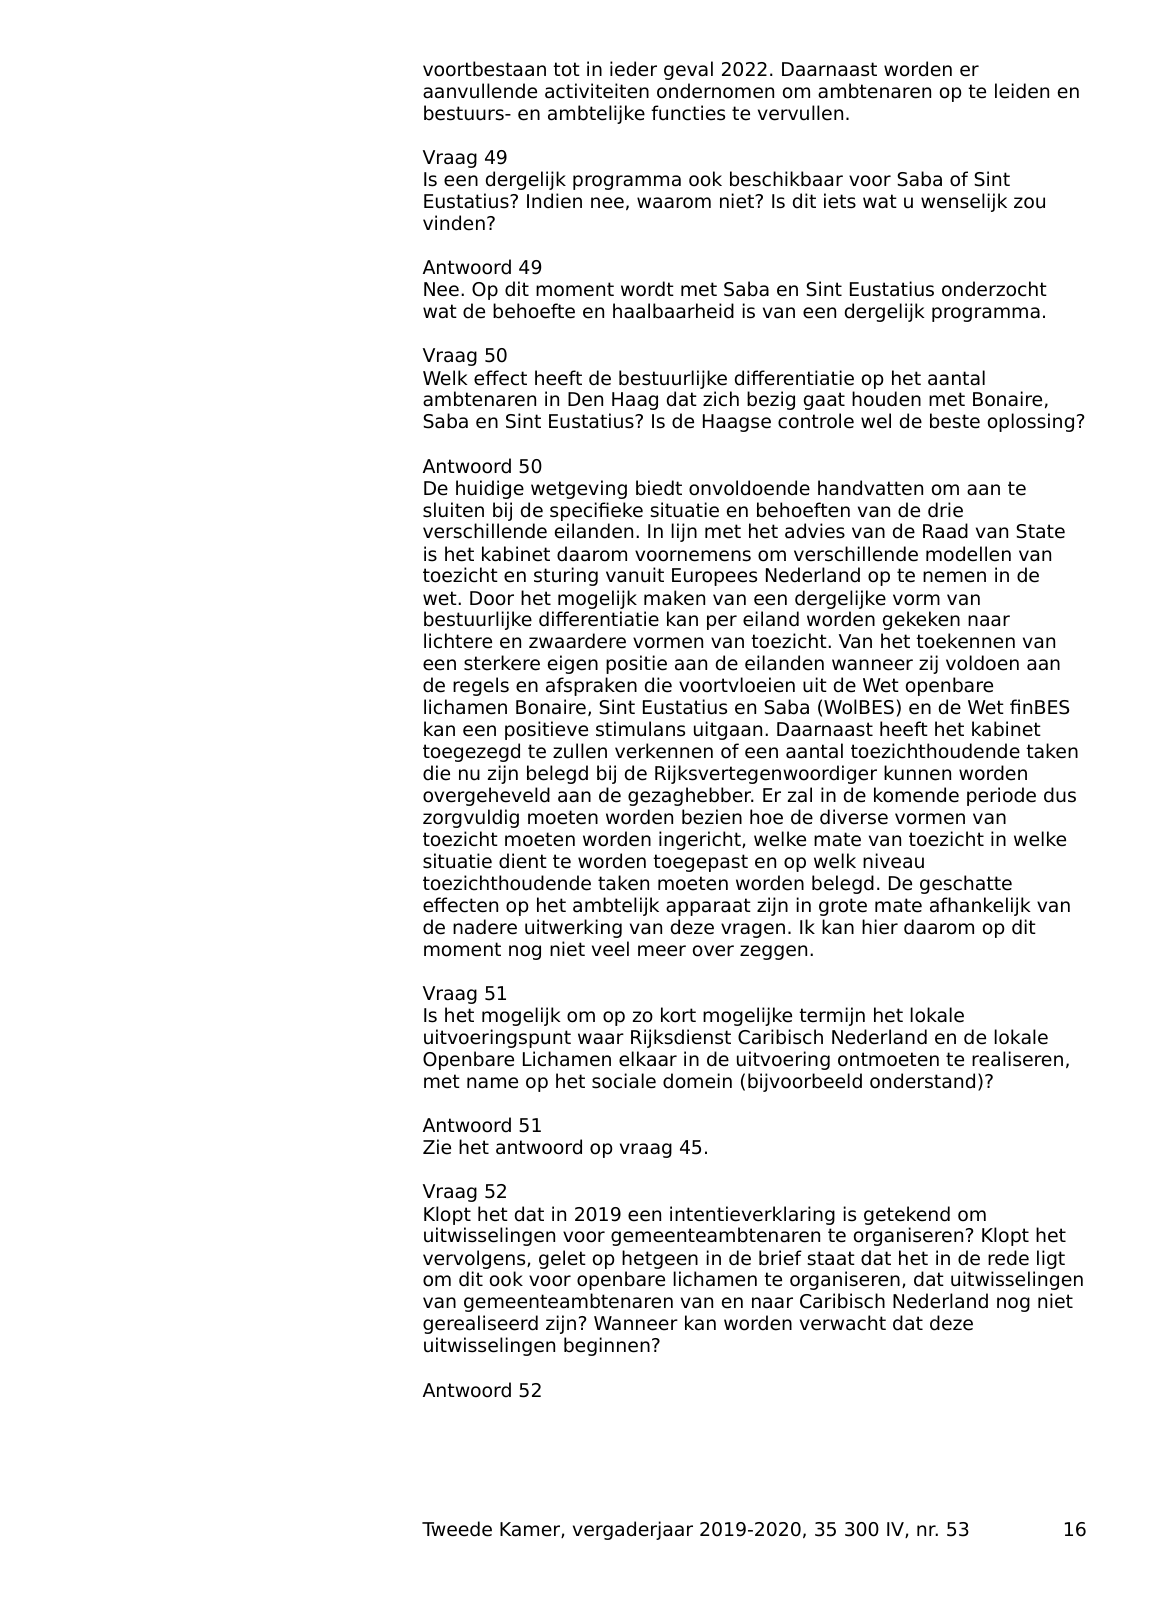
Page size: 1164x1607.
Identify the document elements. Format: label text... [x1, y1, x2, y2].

text Vraag 49 [422, 147, 1087, 169]
text Antwoord 50 [422, 456, 1087, 477]
text Klopt het dat in 2019 een intentieverklaring is getekend om uitwisselingen voor gemeenteambtenaren te organiseren? Klopt het vervolgens, gelet op hetgeen in de brief staat dat het in de rede ligt om dit ook voor openbare lichamen te organiseren, dat uitwisselingen van gemeenteambtenaren van en naar Caribisch Nederland nog niet gerealiseerd zijn? Wanneer kan worden verwacht dat deze uitwisselingen beginnen? [422, 1203, 1087, 1357]
text Vraag 52 [422, 1181, 1087, 1203]
text Zie het antwoord op vraag 45. [422, 1137, 1087, 1159]
text Vraag 50 [422, 345, 1087, 367]
text Antwoord 51 [422, 1115, 1087, 1137]
text De huidige wetgeving biedt onvoldoende handvatten om aan te sluiten bij de specifieke situatie en behoeften van de drie verschillende eilanden. In lijn met het advies van de Raad van State is het kabinet daarom voornemens om verschillende modellen van toezicht en sturing vanuit Europees Nederland op te nemen in de wet. Door het mogelijk maken van een dergelijke vorm van bestuurlijke differentiatie kan per eiland worden gekeken naar lichtere en zwaardere vormen van toezicht. Van het toekennen van een sterkere eigen positie aan de eilanden wanneer zij voldoen aan de regels en afspraken die voortvloeien uit de Wet openbare lichamen Bonaire, Sint Eustatius en Saba (WolBES) en de Wet finBES kan een positieve stimulans uitgaan. Daarnaast heeft het kabinet toegezegd te zullen verkennen of een aantal toezichthoudende taken die nu zijn belegd bij de Rijksvertegenwoordiger kunnen worden overgeheveld aan de gezaghebber. Er zal in de komende periode dus zorgvuldig moeten worden bezien hoe de diverse vormen van toezicht moeten worden ingericht, welke mate van toezicht in welke situatie dient te worden toegepast en op welk niveau toezichthoudende taken moeten worden belegd. De geschatte effecten op het ambtelijk apparaat zijn in grote mate afhankelijk van de nadere uitwerking van deze vragen. Ik kan hier daarom op dit moment nog niet veel meer over zeggen. [422, 477, 1087, 961]
text Antwoord 52 [422, 1379, 1087, 1401]
text Welk effect heeft de bestuurlijke differentiatie op het aantal ambtenaren in Den Haag dat zich bezig gaat houden met Bonaire, Saba en Sint Eustatius? Is de Haagse controle wel de beste oplossing? [422, 367, 1087, 433]
text Is een dergelijk programma ook beschikbaar voor Saba of Sint Eustatius? Indien nee, waarom niet? Is dit iets wat u wenselijk zou vinden? [422, 169, 1087, 235]
text Vraag 51 [422, 983, 1087, 1005]
text Is het mogelijk om op zo kort mogelijke termijn het lokale uitvoeringspunt waar Rijksdienst Caribisch Nederland en de lokale Openbare Lichamen elkaar in de uitvoering ontmoeten te realiseren, met name op het sociale domein (bijvoorbeeld onderstand)? [422, 1005, 1087, 1093]
text Antwoord 49 [422, 257, 1087, 279]
text voortbestaan tot in ieder geval 2022. Daarnaast worden er aanvullende activiteiten ondernomen om ambtenaren op te leiden en bestuurs- en ambtelijke functies te vervullen. [422, 59, 1087, 125]
text Nee. Op dit moment wordt met Saba en Sint Eustatius onderzocht wat de behoefte en haalbaarheid is van een dergelijk programma. [422, 279, 1087, 323]
